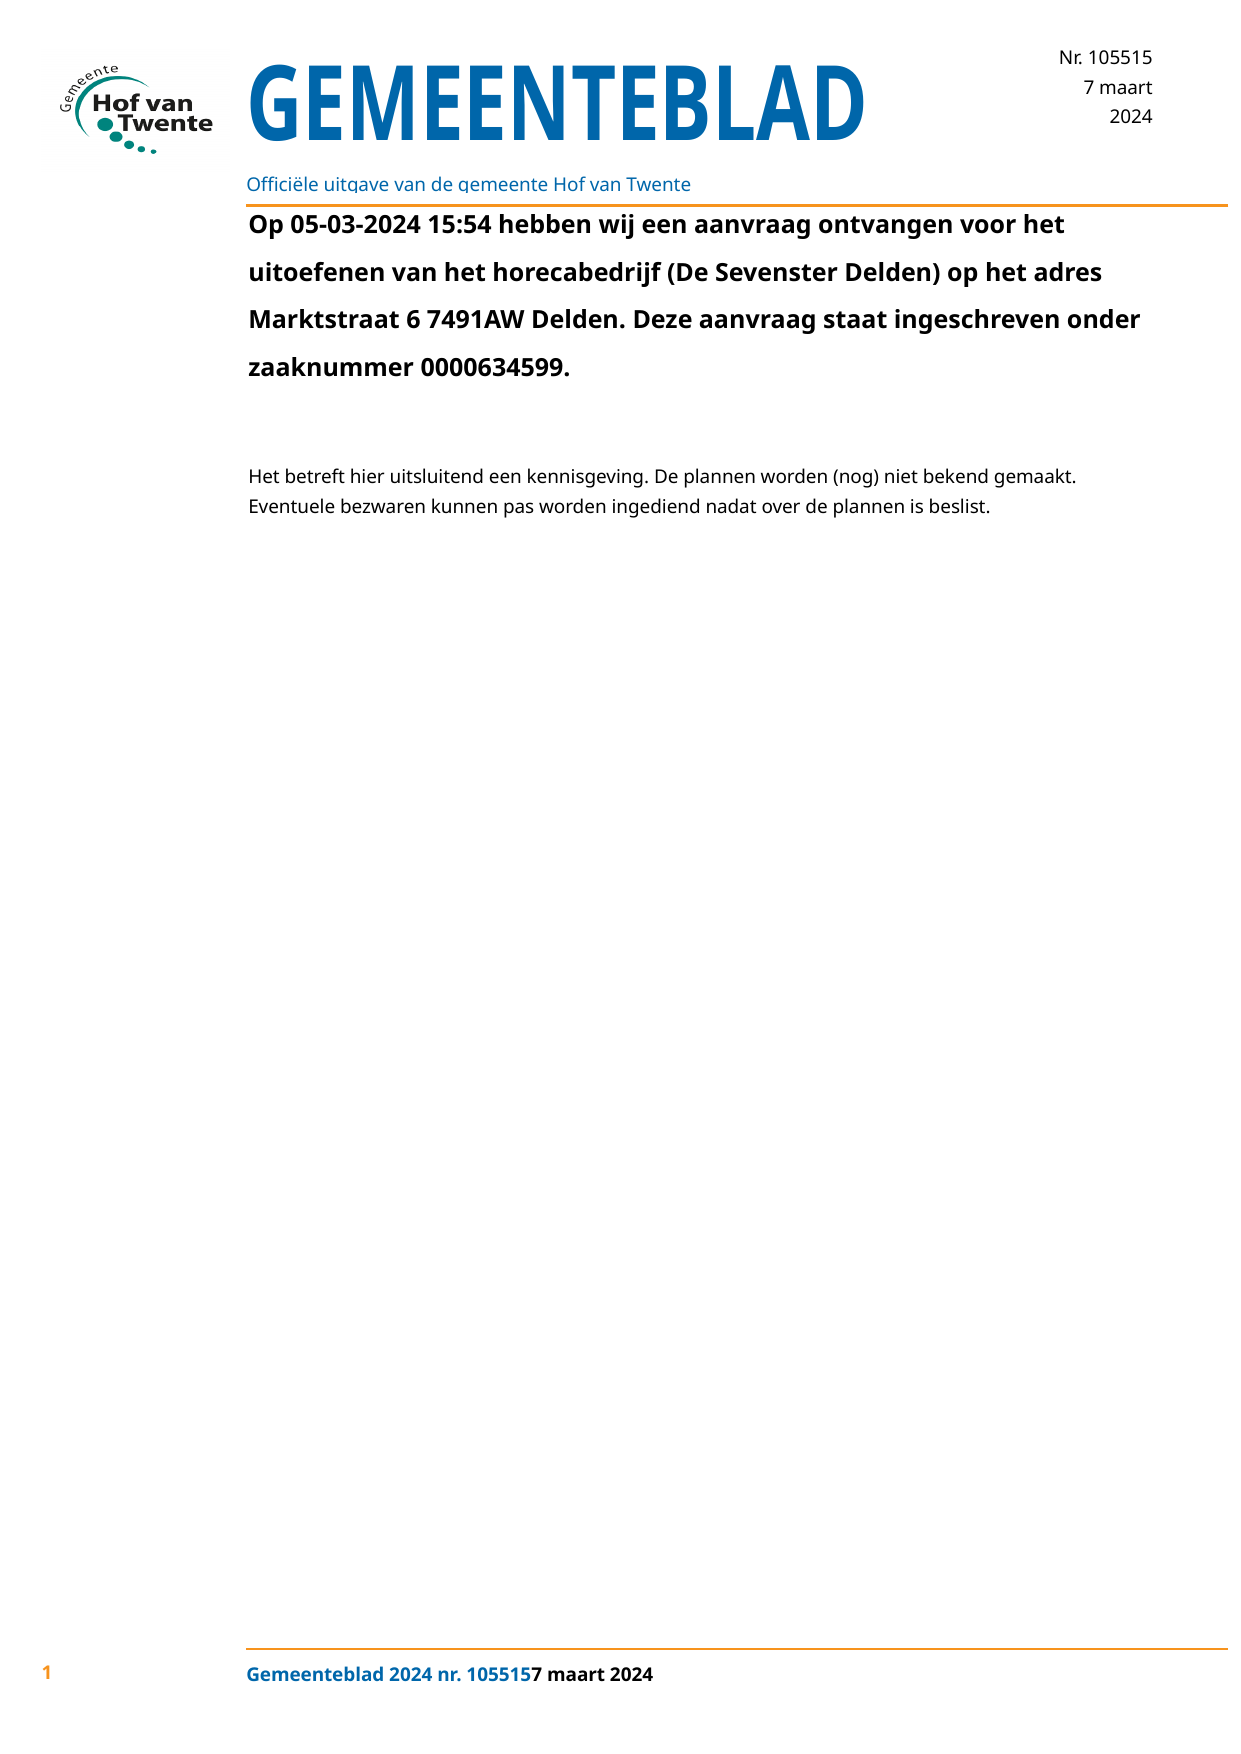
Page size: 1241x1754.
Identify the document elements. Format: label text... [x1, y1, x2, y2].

picture [41, 47, 231, 172]
text Op 05-03-2024 15:54 hebben wij een aanvraag ontvangen voor het uitoefenen van het horecabedrijf (De Sevenster Delden) op het adres Marktstraat 6 7491AW Delden. Deze aanvraag staat ingeschreven onder zaaknummer 0000634599. [248, 207, 1152, 384]
text Het betreft hier uitsluitend een kennisgeving. De plannen worden (nog) niet bekend gemaakt. Eventuele bezwaren kunnen pas worden ingediend nadat over de plannen is beslist. [248, 463, 1152, 519]
